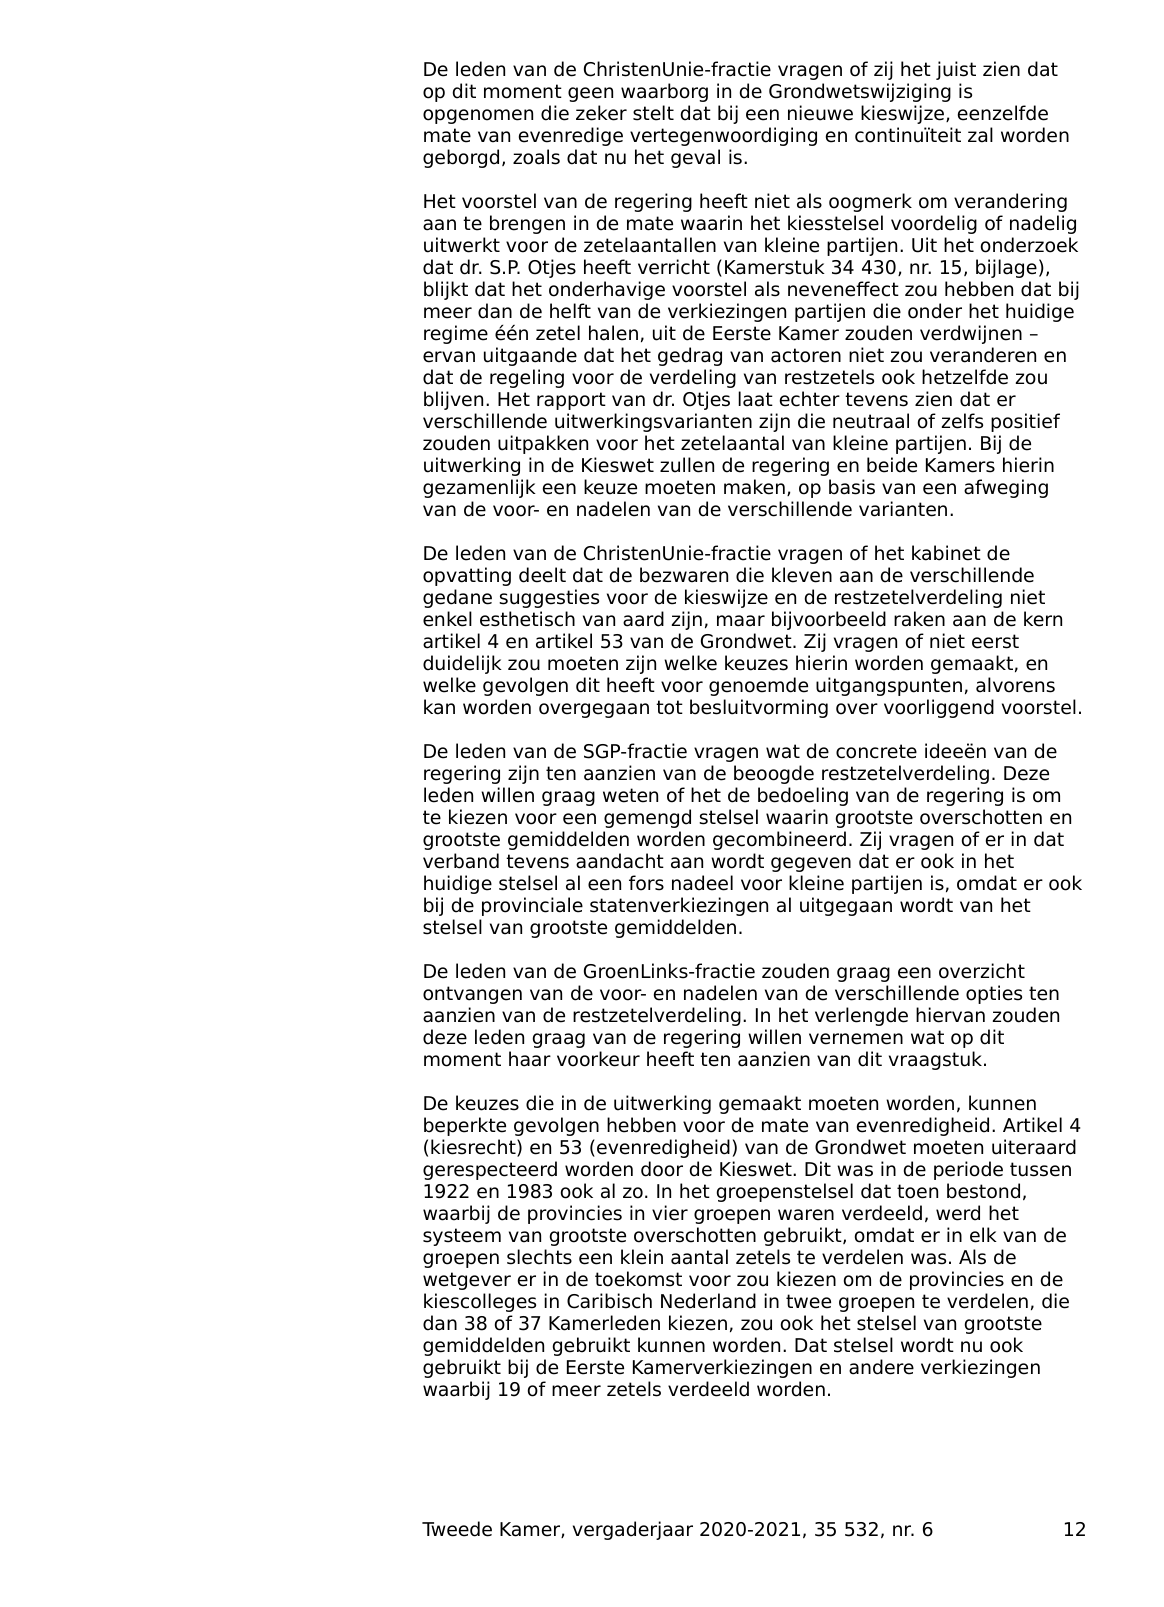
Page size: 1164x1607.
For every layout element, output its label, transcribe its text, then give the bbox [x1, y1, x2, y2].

text De leden van de ChristenUnie-fractie vragen of zij het juist zien dat op dit moment geen waarborg in de Grondwetswijziging is opgenomen die zeker stelt dat bij een nieuwe kieswijze, eenzelfde mate van evenredige vertegenwoordiging en continuïteit zal worden geborgd, zoals dat nu het geval is. [422, 59, 1087, 169]
text De leden van de GroenLinks-fractie zouden graag een overzicht ontvangen van de voor- en nadelen van de verschillende opties ten aanzien van de restzetelverdeling. In het verlengde hiervan zouden deze leden graag van de regering willen vernemen wat op dit moment haar voorkeur heeft ten aanzien van dit vraagstuk. [422, 961, 1087, 1071]
text De leden van de ChristenUnie-fractie vragen of het kabinet de opvatting deelt dat de bezwaren die kleven aan de verschillende gedane suggesties voor de kieswijze en de restzetelverdeling niet enkel esthetisch van aard zijn, maar bijvoorbeeld raken aan de kern artikel 4 en artikel 53 van de Grondwet. Zij vragen of niet eerst duidelijk zou moeten zijn welke keuzes hierin worden gemaakt, en welke gevolgen dit heeft voor genoemde uitgangspunten, alvorens kan worden overgegaan tot besluitvorming over voorliggend voorstel. [422, 543, 1087, 719]
text De keuzes die in de uitwerking gemaakt moeten worden, kunnen beperkte gevolgen hebben voor de mate van evenredigheid. Artikel 4 (kiesrecht) en 53 (evenredigheid) van de Grondwet moeten uiteraard gerespecteerd worden door de Kieswet. Dit was in de periode tussen 1922 en 1983 ook al zo. In het groepenstelsel dat toen bestond, waarbij de provincies in vier groepen waren verdeeld, werd het systeem van grootste overschotten gebruikt, omdat er in elk van de groepen slechts een klein aantal zetels te verdelen was. Als de wetgever er in de toekomst voor zou kiezen om de provincies en de kiescolleges in Caribisch Nederland in twee groepen te verdelen, die dan 38 of 37 Kamerleden kiezen, zou ook het stelsel van grootste gemiddelden gebruikt kunnen worden. Dat stelsel wordt nu ook gebruikt bij de Eerste Kamerverkiezingen en andere verkiezingen waarbij 19 of meer zetels verdeeld worden. [422, 1093, 1087, 1401]
text Het voorstel van de regering heeft niet als oogmerk om verandering aan te brengen in de mate waarin het kiesstelsel voordelig of nadelig uitwerkt voor de zetelaantallen van kleine partijen. Uit het onderzoek dat dr. S.P. Otjes heeft verricht (Kamerstuk 34 430, nr. 15, bijlage), blijkt dat het onderhavige voorstel als neveneffect zou hebben dat bij meer dan de helft van de verkiezingen partijen die onder het huidige regime één zetel halen, uit de Eerste Kamer zouden verdwijnen – ervan uitgaande dat het gedrag van actoren niet zou veranderen en dat de regeling voor de verdeling van restzetels ook hetzelfde zou blijven. Het rapport van dr. Otjes laat echter tevens zien dat er verschillende uitwerkingsvarianten zijn die neutraal of zelfs positief zouden uitpakken voor het zetelaantal van kleine partijen. Bij de uitwerking in de Kieswet zullen de regering en beide Kamers hierin gezamenlijk een keuze moeten maken, op basis van een afweging van de voor- en nadelen van de verschillende varianten. [422, 191, 1087, 521]
text De leden van de SGP-fractie vragen wat de concrete ideeën van de regering zijn ten aanzien van de beoogde restzetelverdeling. Deze leden willen graag weten of het de bedoeling van de regering is om te kiezen voor een gemengd stelsel waarin grootste overschotten en grootste gemiddelden worden gecombineerd. Zij vragen of er in dat verband tevens aandacht aan wordt gegeven dat er ook in het huidige stelsel al een fors nadeel voor kleine partijen is, omdat er ook bij de provinciale statenverkiezingen al uitgegaan wordt van het stelsel van grootste gemiddelden. [422, 741, 1087, 939]
